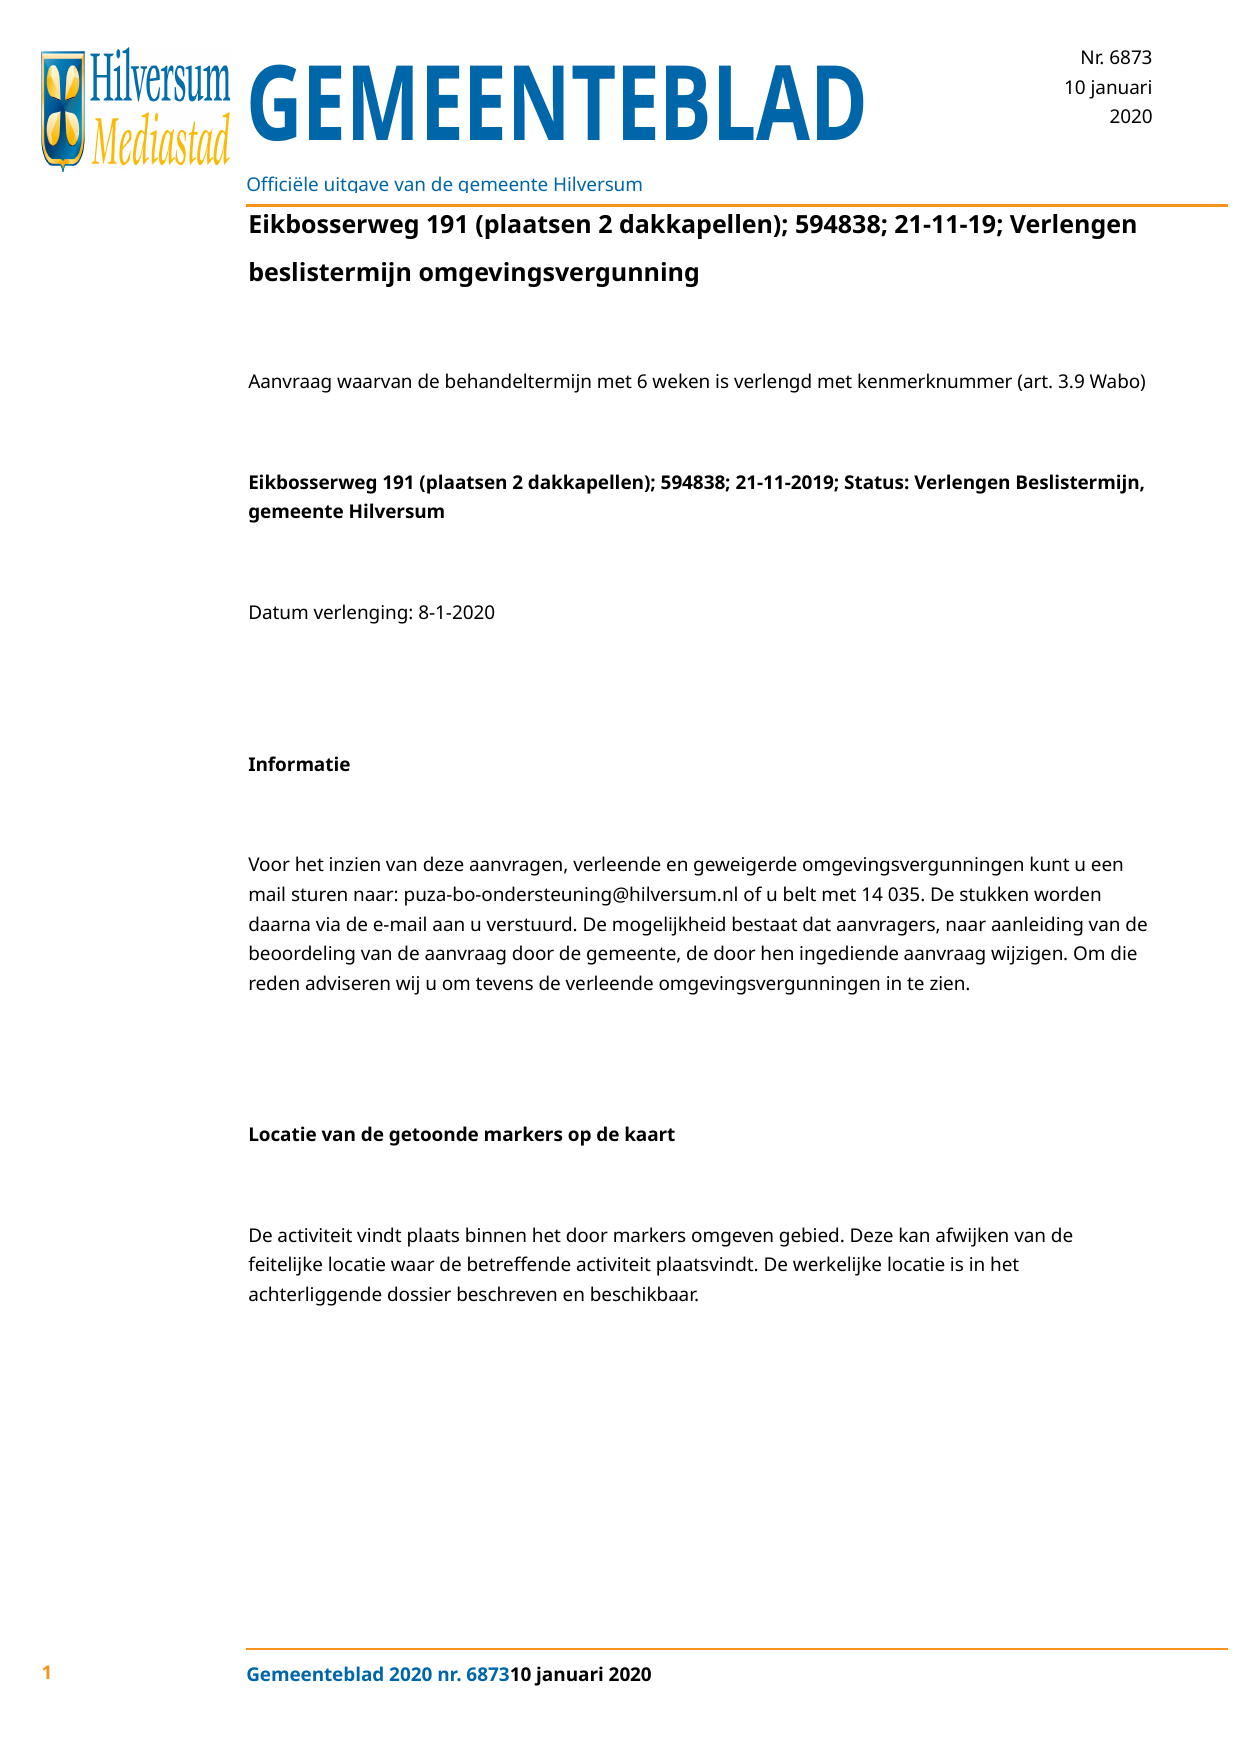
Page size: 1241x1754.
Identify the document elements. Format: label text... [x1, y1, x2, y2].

text De activiteit vindt plaats binnen het door markers omgeven gebied. Deze kan afwijken van de feitelijke locatie waar de betreffende activiteit plaatsvindt. De werkelijke locatie is in het achterliggende dossier beschreven en beschikbaar. [248, 1222, 1152, 1307]
text Eikbosserweg 191 (plaatsen 2 dakkapellen); 594838; 21-11-2019; Status: Verlengen Beslistermijn, gemeente Hilversum [248, 469, 1152, 524]
text Locatie van de getoonde markers op de kaart [248, 1121, 1152, 1147]
text Datum verlenging: 8-1-2020 [248, 599, 1152, 625]
picture [41, 47, 231, 172]
text Informatie [248, 751, 1152, 777]
text Voor het inzien van deze aanvragen, verleende en geweigerde omgevingsvergunningen kunt u een mail sturen naar: puza-bo-ondersteuning@hilversum.nl of u belt met 14 035. De stukken worden daarna via de e-mail aan u verstuurd. De mogelijkheid bestaat dat aanvragers, naar aanleiding van de beoordeling van de aanvraag door de gemeente, de door hen ingediende aanvraag wijzigen. Om die reden adviseren wij u om tevens de verleende omgevingsvergunningen in te zien. [248, 852, 1152, 996]
text Eikbosserweg 191 (plaatsen 2 dakkapellen); 594838; 21-11-19; Verlengen beslistermijn omgevingsvergunning [248, 207, 1152, 288]
text Aanvraag waarvan de behandeltermijn met 6 weken is verlengd met kenmerknummer (art. 3.9 Wabo) [248, 368, 1152, 394]
